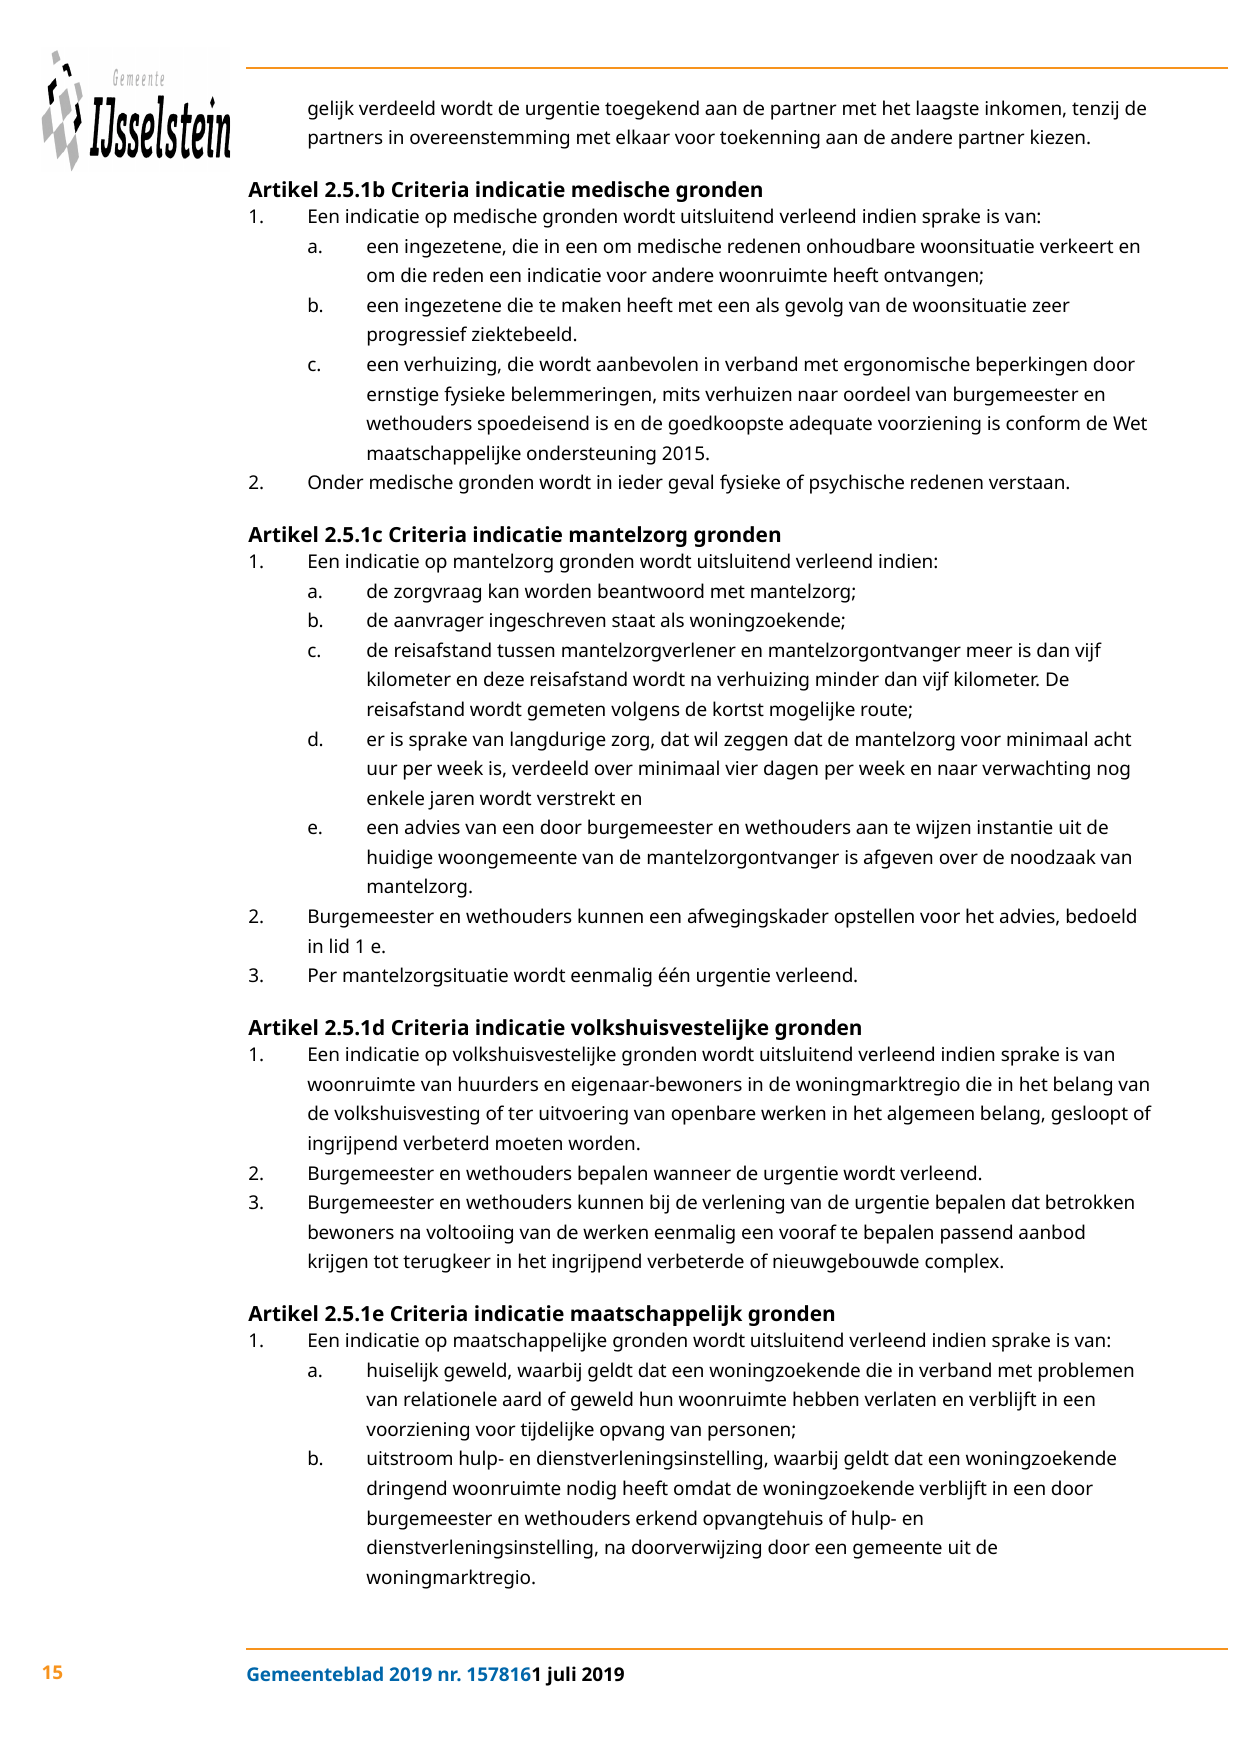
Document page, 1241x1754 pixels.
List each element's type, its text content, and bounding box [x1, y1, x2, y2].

list een ingezetene die te maken heeft met een als gevolg van de woonsituatie zeer progressief ziektebeeld. [307, 292, 1152, 347]
text Artikel 2.5.1c Criteria indicatie mantelzorg gronden [248, 520, 1152, 548]
list Per mantelzorgsituatie wordt eenmalig één urgentie verleend. [248, 962, 1152, 988]
list huiselijk geweld, waarbij geldt dat een woningzoekende die in verband met problemen van relationele aard of geweld hun woonruimte hebben verlaten en verblijft in een voorziening voor tijdelijke opvang van personen; [307, 1357, 1152, 1442]
list de aanvrager ingeschreven staat als woningzoekende; [307, 607, 1152, 633]
list er is sprake van langdurige zorg, dat wil zeggen dat de mantelzorg voor minimaal acht uur per week is, verdeeld over minimaal vier dagen per week en naar verwachting nog enkele jaren wordt verstrekt en [307, 726, 1152, 811]
list Burgemeester en wethouders kunnen bij de verlening van de urgentie bepalen dat betrokken bewoners na voltooiing van de werken eenmalig een vooraf te bepalen passend aanbod krijgen tot terugkeer in het ingrijpend verbeterde of nieuwgebouwde complex. [248, 1189, 1152, 1274]
list de reisafstand tussen mantelzorgverlener en mantelzorgontvanger meer is dan vijf kilometer en deze reisafstand wordt na verhuizing minder dan vijf kilometer. De reisafstand wordt gemeten volgens de kortst mogelijke route; [307, 637, 1152, 722]
list Een indicatie op maatschappelijke gronden wordt uitsluitend verleend indien sprake is van: [248, 1327, 1152, 1353]
text Artikel 2.5.1d Criteria indicatie volkshuisvestelijke gronden [248, 1013, 1152, 1041]
list een advies van een door burgemeester en wethouders aan te wijzen instantie uit de huidige woongemeente van de mantelzorgontvanger is afgeven over de noodzaak van mantelzorg. [307, 814, 1152, 899]
text Artikel 2.5.1b Criteria indicatie medische gronden [248, 175, 1152, 203]
list de zorgvraag kan worden beantwoord met mantelzorg; [307, 578, 1152, 604]
list Burgemeester en wethouders kunnen een afwegingskader opstellen voor het advies, bedoeld in lid 1 e. [248, 903, 1152, 959]
list Burgemeester en wethouders bepalen wanneer de urgentie wordt verleend. [248, 1160, 1152, 1185]
list Een indicatie op mantelzorg gronden wordt uitsluitend verleend indien: [248, 548, 1152, 574]
list gelijk verdeeld wordt de urgentie toegekend aan de partner met het laagste inkomen, tenzij de partners in overeenstemming met elkaar voor toekenning aan de andere partner kiezen. [248, 95, 1152, 150]
list uitstroom hulp- en dienstverleningsinstelling, waarbij geldt dat een woningzoekende dringend woonruimte nodig heeft omdat de woningzoekende verblijft in een door burgemeester en wethouders erkend opvangtehuis of hulp- en dienstverleningsinstelling, na doorverwijzing door een gemeente uit de woningmarktregio. [307, 1446, 1152, 1590]
list een verhuizing, die wordt aanbevolen in verband met ergonomische beperkingen door ernstige fysieke belemmeringen, mits verhuizen naar oordeel van burgemeester en wethouders spoedeisend is en de goedkoopste adequate voorziening is conform de Wet maatschappelijke ondersteuning 2015. [307, 351, 1152, 466]
list Onder medische gronden wordt in ieder geval fysieke of psychische redenen verstaan. [248, 469, 1152, 495]
list Een indicatie op medische gronden wordt uitsluitend verleend indien sprake is van: [248, 203, 1152, 229]
list Een indicatie op volkshuisvestelijke gronden wordt uitsluitend verleend indien sprake is van woonruimte van huurders en eigenaar-bewoners in de woningmarktregio die in het belang van de volkshuisvesting of ter uitvoering van openbare werken in het algemeen belang, gesloopt of ingrijpend verbeterd moeten worden. [248, 1041, 1152, 1156]
list een ingezetene, die in een om medische redenen onhoudbare woonsituatie verkeert en om die reden een indicatie voor andere woonruimte heeft ontvangen; [307, 233, 1152, 288]
picture [41, 47, 231, 172]
text Artikel 2.5.1e Criteria indicatie maatschappelijk gronden [248, 1299, 1152, 1327]
